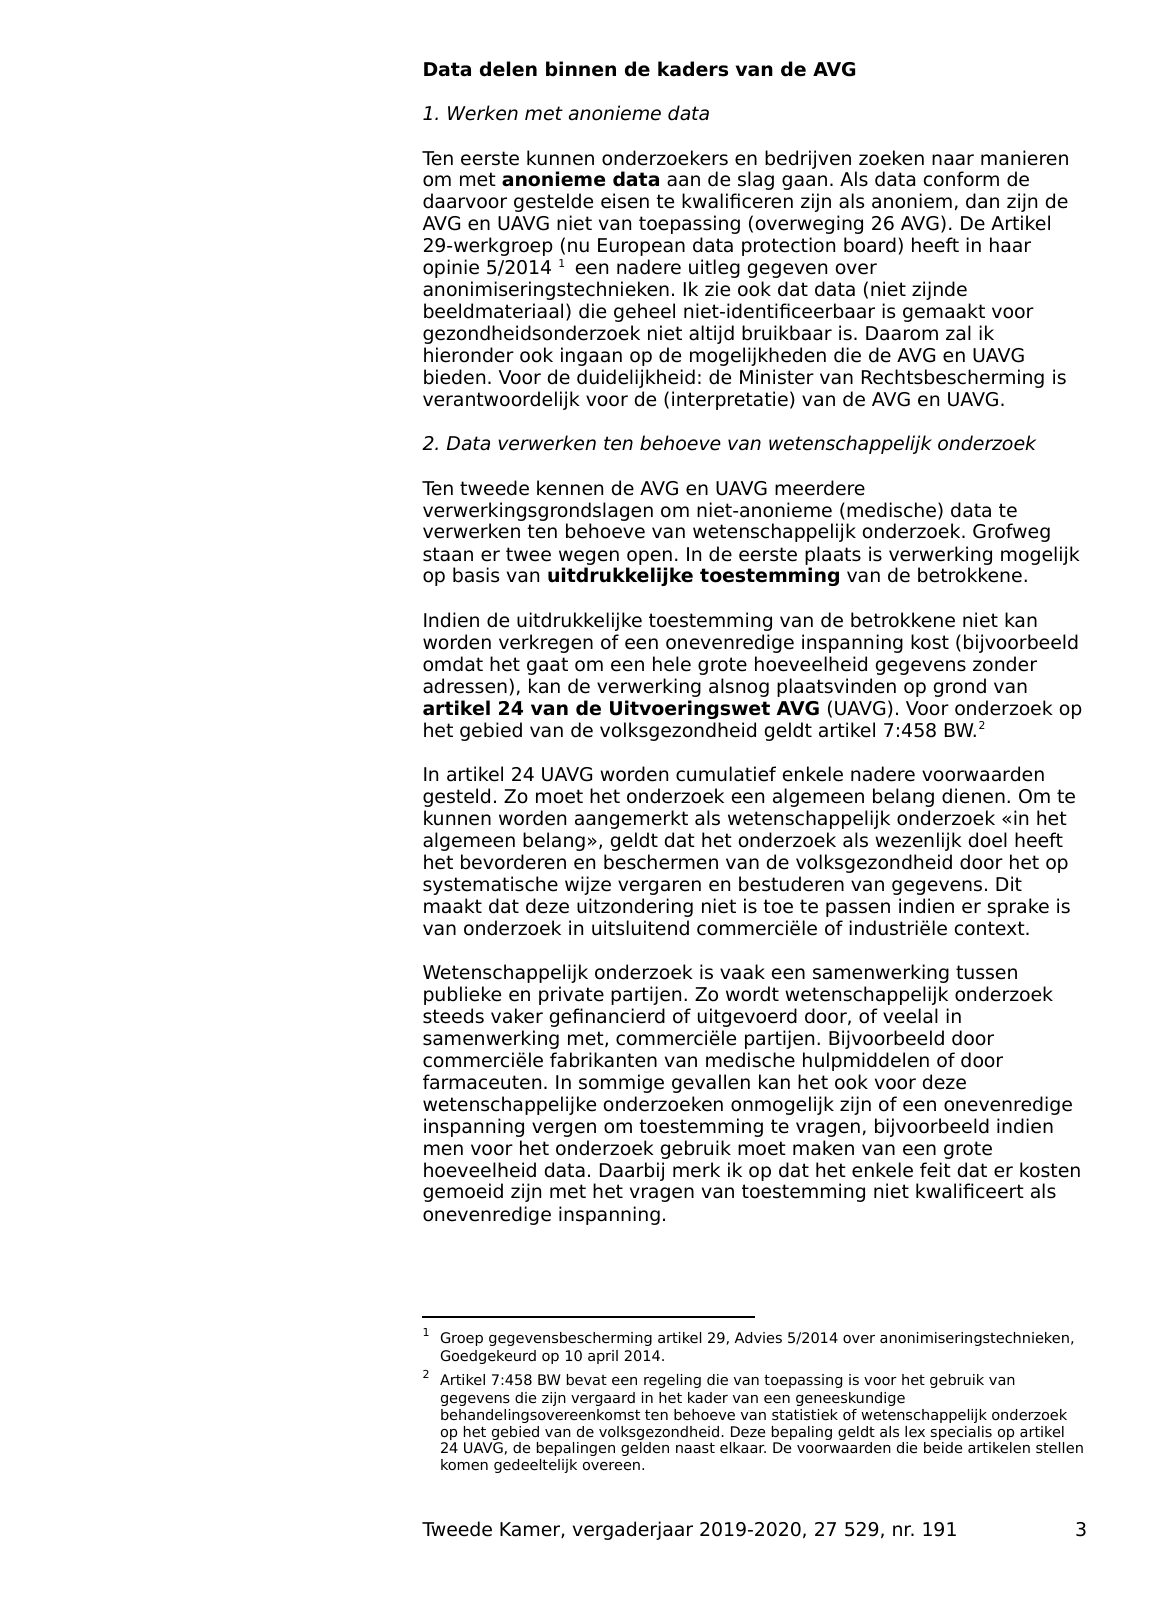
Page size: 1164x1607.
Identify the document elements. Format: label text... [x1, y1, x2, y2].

text Wetenschappelijk onderzoek is vaak een samenwerking tussen publieke en private partijen. Zo wordt wetenschappelijk onderzoek steeds vaker gefinancierd of uitgevoerd door, of veelal in samenwerking met, commerciële partijen. Bijvoorbeeld door commerciële fabrikanten van medische hulpmiddelen of door farmaceuten. In sommige gevallen kan het ook voor deze wetenschappelijke onderzoeken onmogelijk zijn of een onevenredige inspanning vergen om toestemming te vragen, bijvoorbeeld indien men voor het onderzoek gebruik moet maken van een grote hoeveelheid data. Daarbij merk ik op dat het enkele feit dat er kosten gemoeid zijn met het vragen van toestemming niet kwalificeert als onevenredige inspanning. [422, 962, 1087, 1225]
text Groep gegevensbescherming artikel 29, Advies 5/2014 over anonimiseringstechnieken, Goedgekeurd op 10 april 2014. [422, 1326, 1087, 1365]
subtitle 2. Data verwerken ten behoeve van wetenschappelijk onderzoek [422, 433, 1087, 455]
text In artikel 24 UAVG worden cumulatief enkele nadere voorwaarden gesteld. Zo moet het onderzoek een algemeen belang dienen. Om te kunnen worden aangemerkt als wetenschappelijk onderzoek «in het algemeen belang», geldt dat het onderzoek als wezenlijk doel heeft het bevorderen en beschermen van de volksgezondheid door het op systematische wijze vergaren en bestuderen van gegevens. Dit maakt dat deze uitzondering niet is toe te passen indien er sprake is van onderzoek in uitsluitend commerciële of industriële context. [422, 764, 1087, 939]
subtitle 1. Werken met anonieme data [422, 103, 1087, 125]
text Ten eerste kunnen onderzoekers en bedrijven zoeken naar manieren om met anonieme data aan de slag gaan. Als data conform de daarvoor gestelde eisen te kwalificeren zijn als anoniem, dan zijn de AVG en UAVG niet van toepassing (overweging 26 AVG). De Artikel 29-werkgroep (nu European data protection board) heeft in haar opinie 5/2014 een nadere uitleg gegeven over anonimiseringstechnieken. Ik zie ook dat data (niet zijnde beeldmateriaal) die geheel niet-identificeerbaar is gemaakt voor gezondheidsonderzoek niet altijd bruikbaar is. Daarom zal ik hieronder ook ingaan op de mogelijkheden die de AVG en UAVG bieden. Voor de duidelijkheid: de Minister van Rechtsbescherming is verantwoordelijk voor de (interpretatie) van de AVG en UAVG. [422, 147, 1087, 411]
text Indien de uitdrukkelijke toestemming van de betrokkene niet kan worden verkregen of een onevenredige inspanning kost (bijvoorbeeld omdat het gaat om een hele grote hoeveelheid gegevens zonder adressen), kan de verwerking alsnog plaatsvinden op grond van artikel 24 van de Uitvoeringswet AVG (UAVG). Voor onderzoek op het gebied van de volksgezondheid geldt artikel 7:458 BW. [422, 609, 1087, 741]
text Ten tweede kennen de AVG en UAVG meerdere verwerkingsgrondslagen om niet-anonieme (medische) data te verwerken ten behoeve van wetenschappelijk onderzoek. Grofweg staan er twee wegen open. In de eerste plaats is verwerking mogelijk op basis van uitdrukkelijke toestemming van de betrokkene. [422, 477, 1087, 587]
subtitle Data delen binnen de kaders van de AVG [422, 59, 1087, 81]
text Artikel 7:458 BW bevat een regeling die van toepassing is voor het gebruik van gegevens die zijn vergaard in het kader van een geneeskundige behandelingsovereenkomst ten behoeve van statistiek of wetenschappelijk onderzoek op het gebied van de volksgezondheid. Deze bepaling geldt als lex specialis op artikel 24 UAVG, de bepalingen gelden naast elkaar. De voorwaarden die beide artikelen stellen komen gedeeltelijk overeen. [422, 1368, 1087, 1474]
